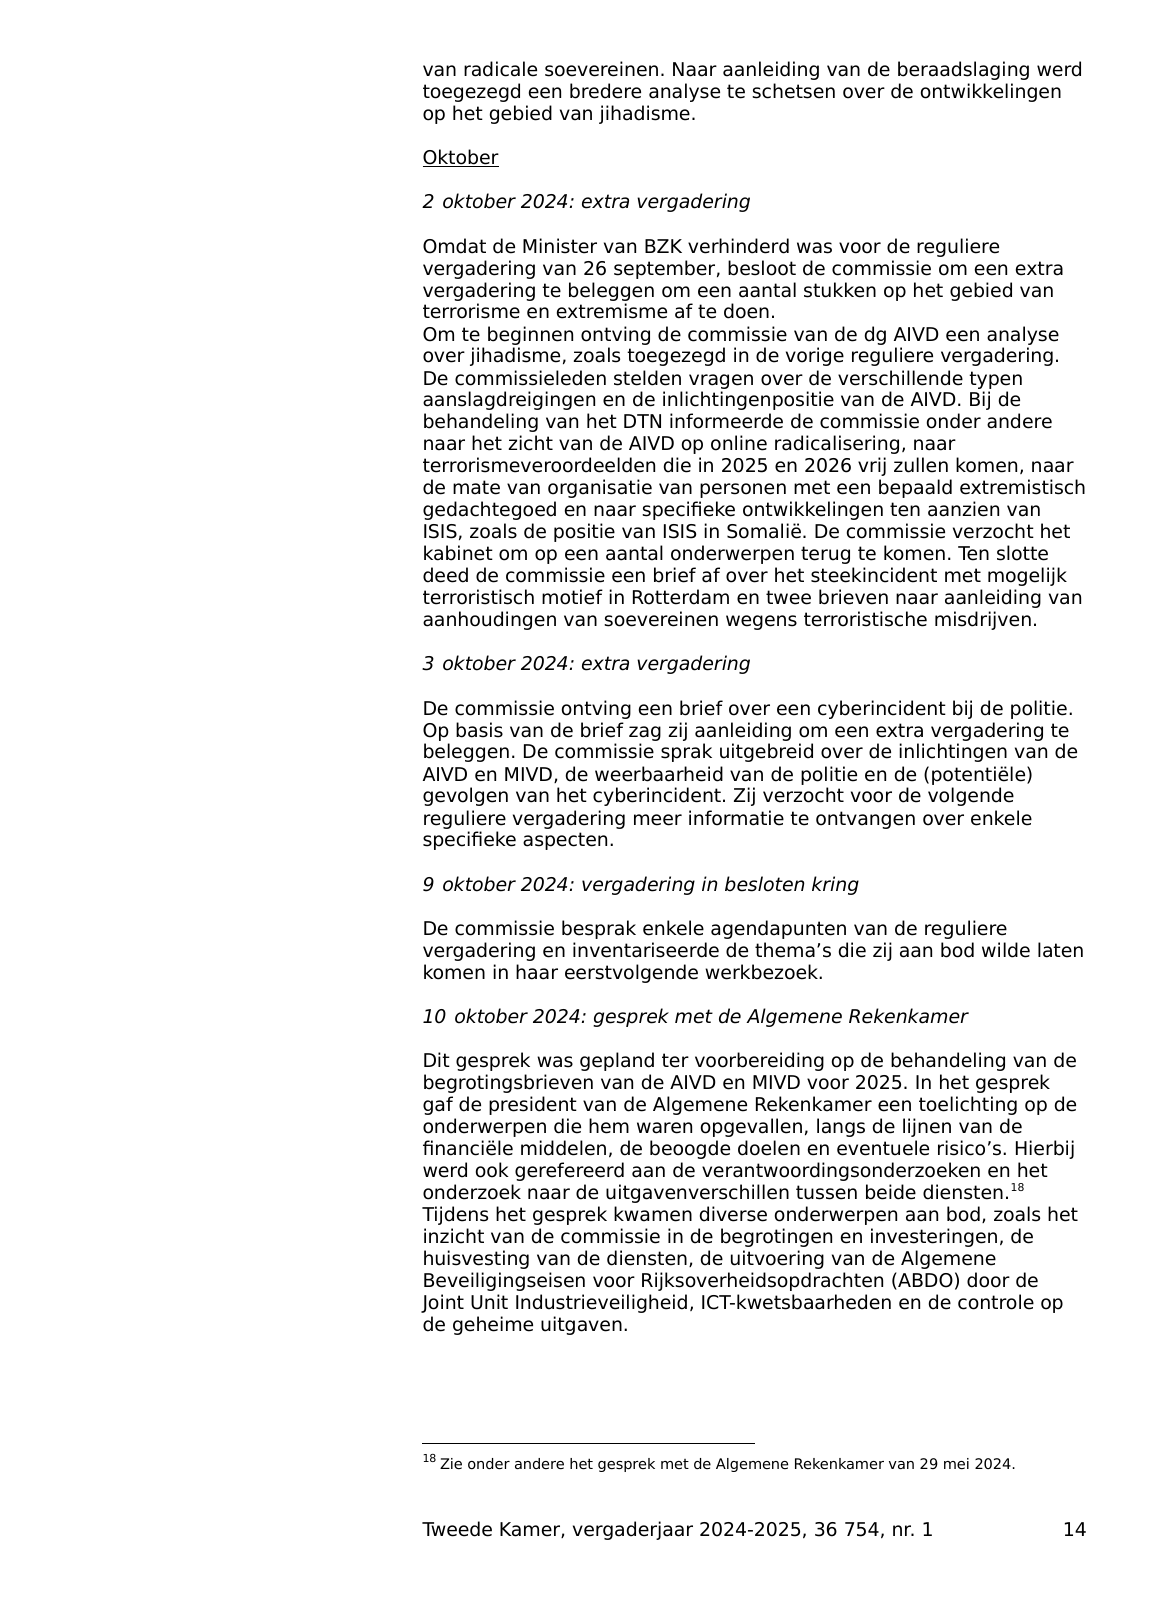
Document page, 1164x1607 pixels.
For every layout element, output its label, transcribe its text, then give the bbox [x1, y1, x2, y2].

text van radicale soevereinen. Naar aanleiding van de beraadslaging werd toegezegd een bredere analyse te schetsen over de ontwikkelingen op het gebied van jihadisme. [422, 59, 1087, 125]
subtitle 9 oktober 2024: vergadering in besloten kring [422, 873, 1087, 896]
text De commissie besprak enkele agendapunten van de reguliere vergadering en inventariseerde de thema’s die zij aan bod wilde laten komen in haar eerstvolgende werkbezoek. [422, 918, 1087, 984]
text Omdat de Minister van BZK verhinderd was voor de reguliere vergadering van 26 september, besloot de commissie om een extra vergadering te beleggen om een aantal stukken op het gebied van terrorisme en extremisme af te doen. [422, 236, 1087, 323]
text De commissie ontving een brief over een cyberincident bij de politie. Op basis van de brief zag zij aanleiding om een extra vergadering te beleggen. De commissie sprak uitgebreid over de inlichtingen van de AIVD en MIVD, de weerbaarheid van de politie en de (potentiële) gevolgen van het cyberincident. Zij verzocht voor de volgende reguliere vergadering meer informatie te ontvangen over enkele specifieke aspecten. [422, 697, 1087, 851]
subtitle 3 oktober 2024: extra vergadering [422, 653, 1087, 675]
text Dit gesprek was gepland ter voorbereiding op de behandeling van de begrotingsbrieven van de AIVD en MIVD voor 2025. In het gesprek gaf de president van de Algemene Rekenkamer een toelichting op de onderwerpen die hem waren opgevallen, langs de lijnen van de financiële middelen, de beoogde doelen en eventuele risico’s. Hierbij werd ook gerefereerd aan de verantwoordingsonderzoeken en het onderzoek naar de uitgavenverschillen tussen beide diensten. Tijdens het gesprek kwamen diverse onderwerpen aan bod, zoals het inzicht van de commissie in de begrotingen en investeringen, de huisvesting van de diensten, de uitvoering van de Algemene Beveiligingseisen voor Rijksoverheidsopdrachten (ABDO) door de Joint Unit Industrieveiligheid, ICT-kwetsbaarheden en de controle op de geheime uitgaven. [422, 1050, 1087, 1336]
subtitle 10 oktober 2024: gesprek met de Algemene Rekenkamer [422, 1006, 1087, 1028]
text Zie onder andere het gesprek met de Algemene Rekenkamer van 29 mei 2024. [422, 1452, 1087, 1474]
subtitle 2 oktober 2024: extra vergadering [422, 191, 1087, 213]
subtitle Oktober [422, 147, 1087, 169]
text Om te beginnen ontving de commissie van de dg AIVD een analyse over jihadisme, zoals toegezegd in de vorige reguliere vergadering. De commissieleden stelden vragen over de verschillende typen aanslagdreigingen en de inlichtingenpositie van de AIVD. Bij de behandeling van het DTN informeerde de commissie onder andere naar het zicht van de AIVD op online radicalisering, naar terrorismeveroordeelden die in 2025 en 2026 vrij zullen komen, naar de mate van organisatie van personen met een bepaald extremistisch gedachtegoed en naar specifieke ontwikkelingen ten aanzien van ISIS, zoals de positie van ISIS in Somalië. De commissie verzocht het kabinet om op een aantal onderwerpen terug te komen. Ten slotte deed de commissie een brief af over het steekincident met mogelijk terroristisch motief in Rotterdam en twee brieven naar aanleiding van aanhoudingen van soevereinen wegens terroristische misdrijven. [422, 323, 1087, 631]
